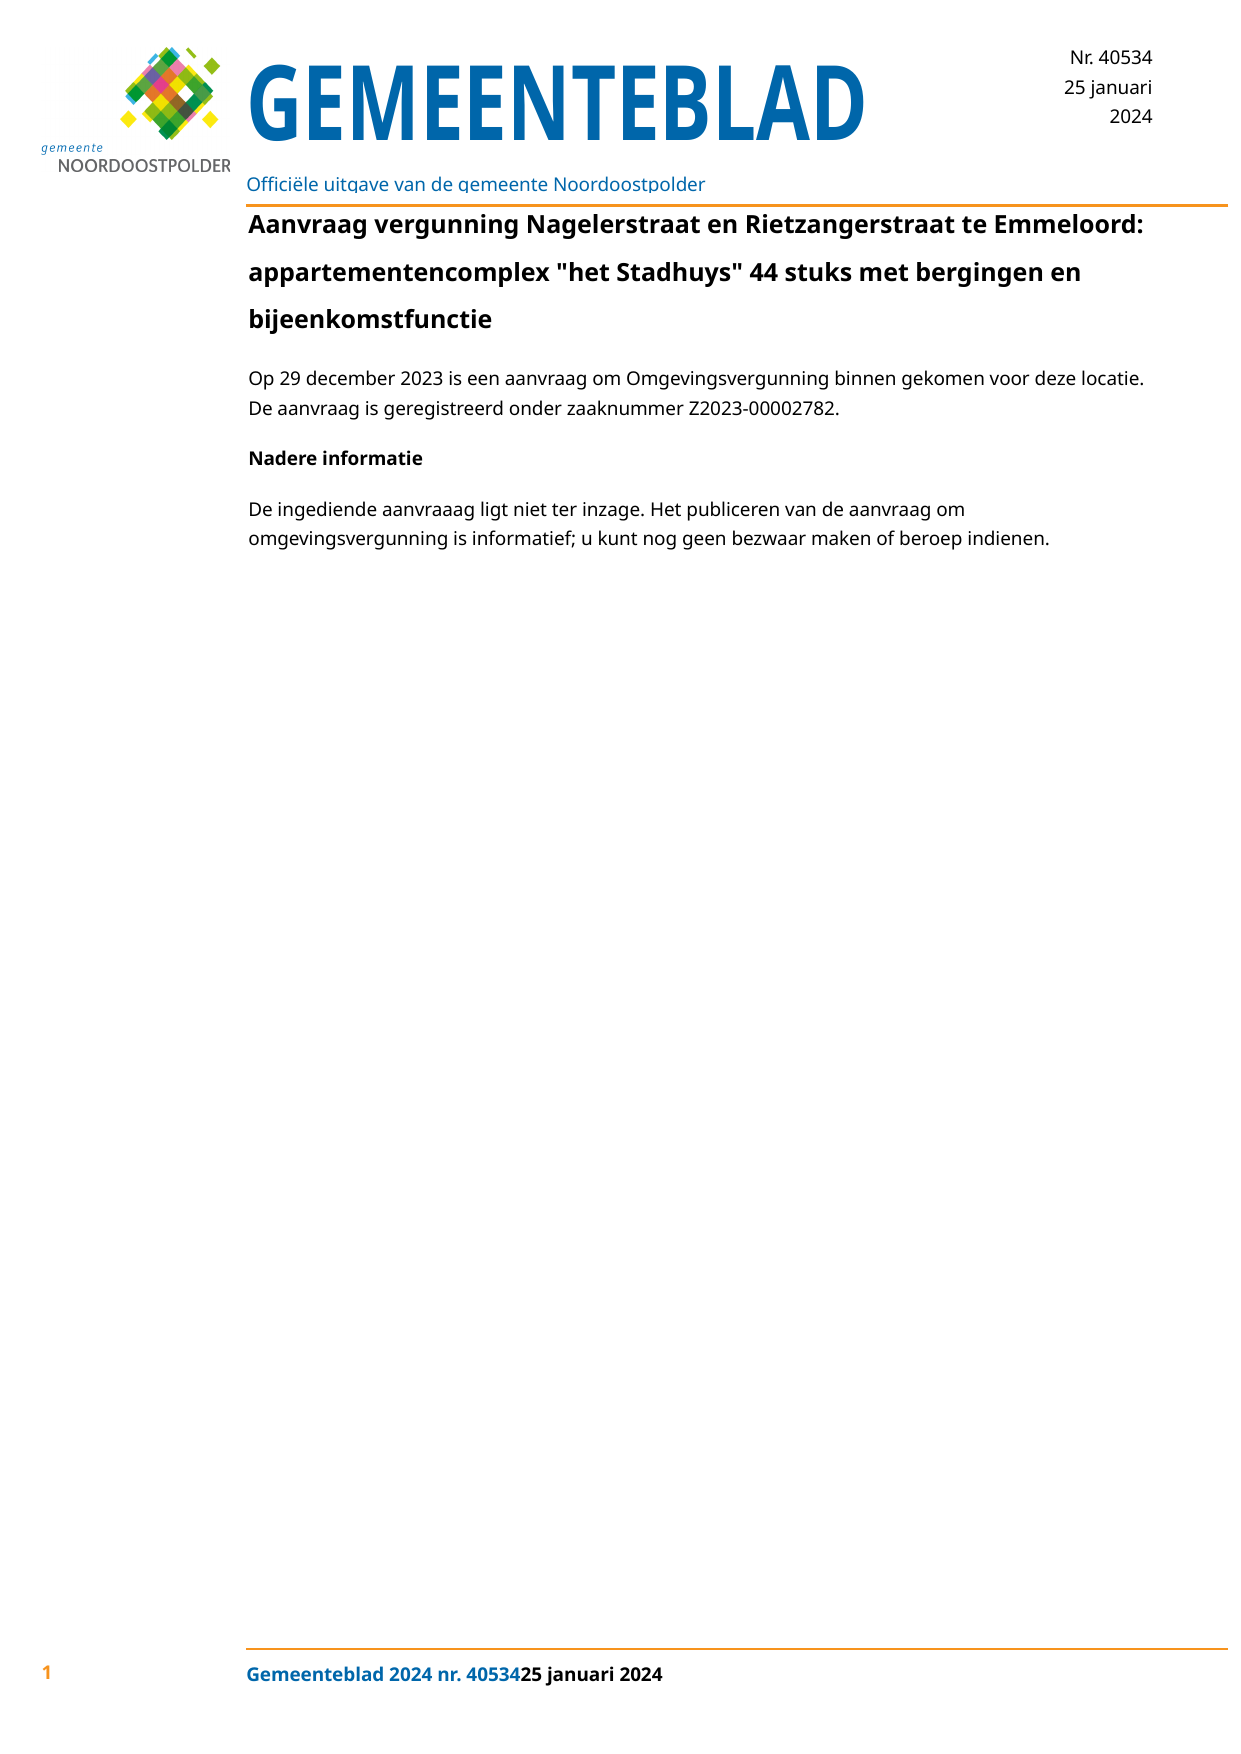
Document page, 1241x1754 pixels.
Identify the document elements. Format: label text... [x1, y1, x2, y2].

picture [41, 47, 231, 172]
text Nadere informatie [248, 446, 1152, 471]
text Aanvraag vergunning Nagelerstraat en Rietzangerstraat te Emmeloord: appartementencomplex "het Stadhuys" 44 stuks met bergingen en bijeenkomstfunctie [248, 207, 1152, 336]
text De ingediende aanvraaag ligt niet ter inzage. Het publiceren van de aanvraag om omgevingsvergunning is informatief; u kunt nog geen bezwaar maken of beroep indienen. [248, 496, 1152, 551]
text Op 29 december 2023 is een aanvraag om Omgevingsvergunning binnen gekomen voor deze locatie. De aanvraag is geregistreerd onder zaaknummer Z2023-00002782. [248, 366, 1152, 421]
